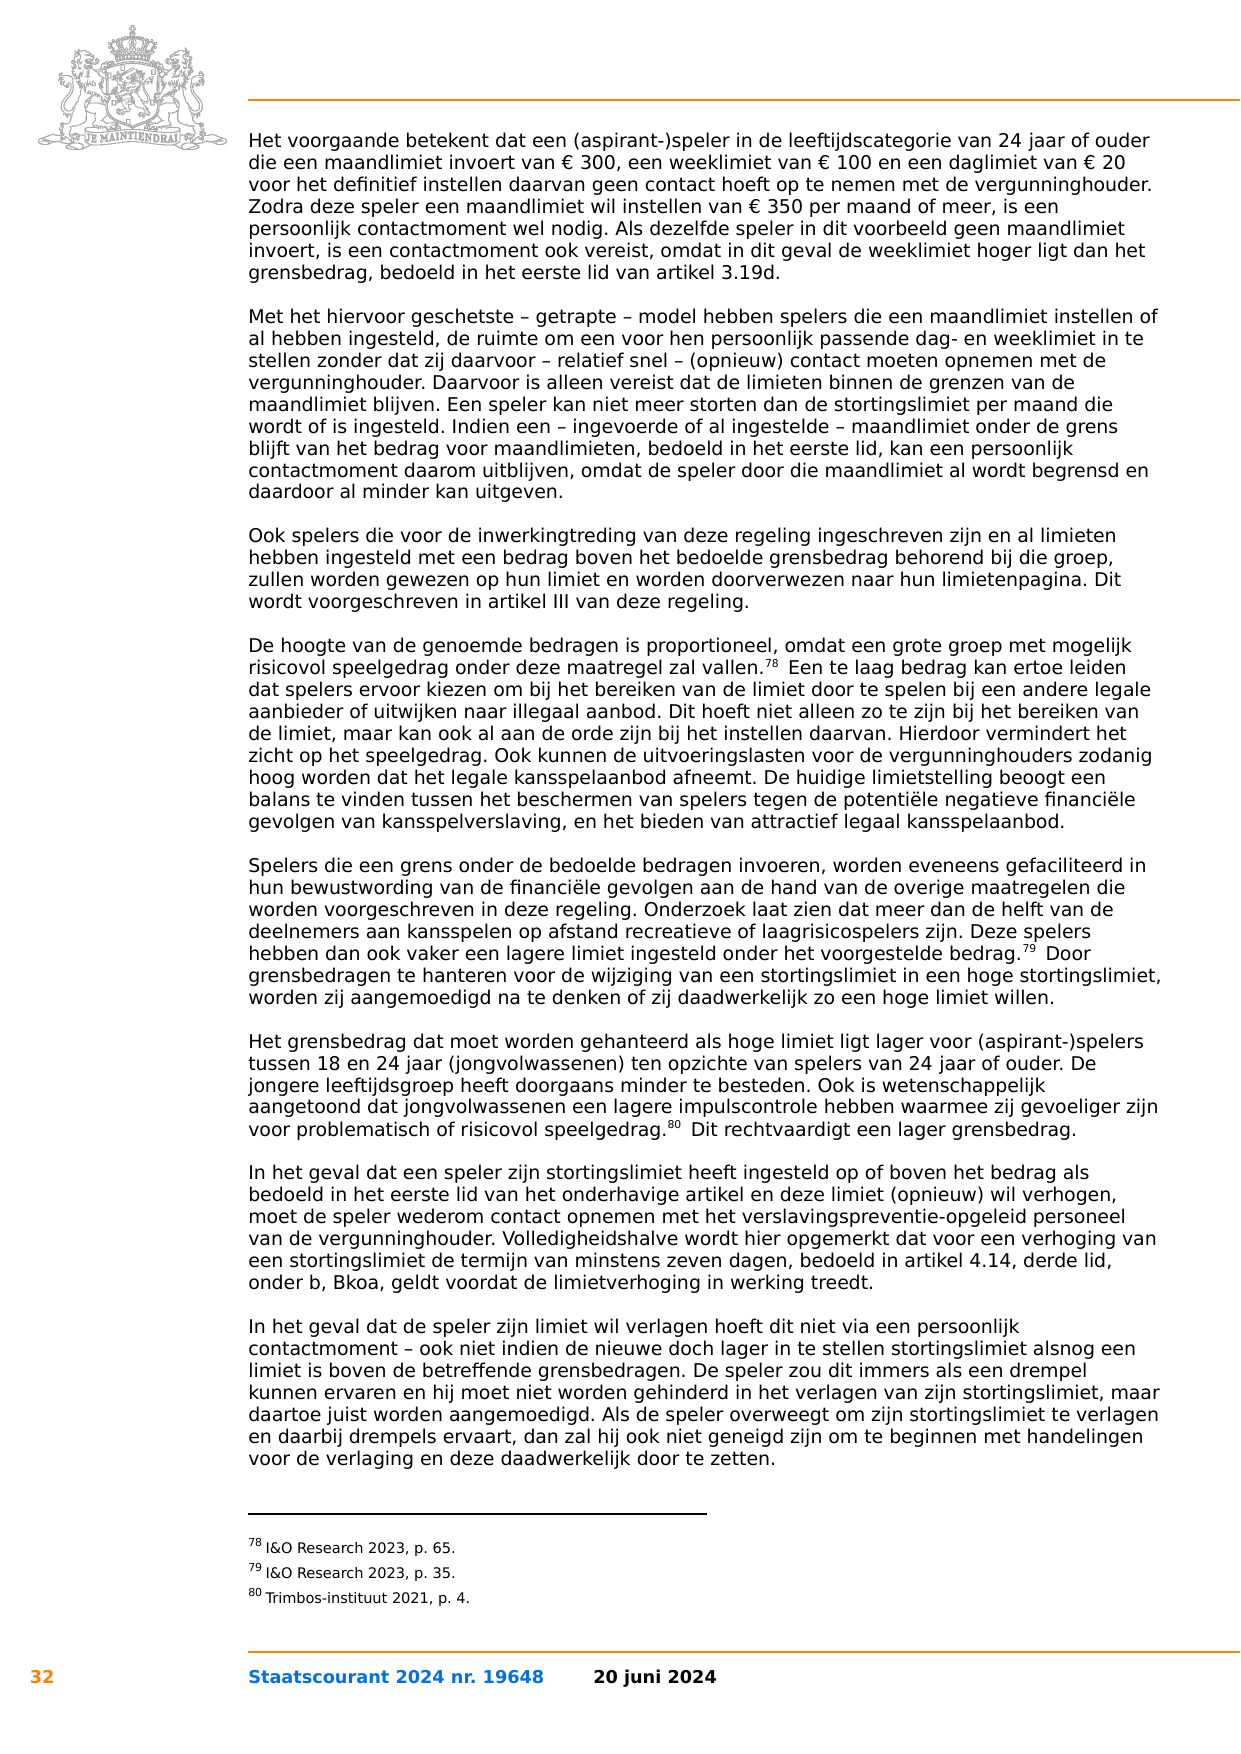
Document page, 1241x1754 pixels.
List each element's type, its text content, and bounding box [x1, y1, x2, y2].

text In het geval dat een speler zijn stortingslimiet heeft ingesteld op of boven het bedrag als bedoeld in het eerste lid van het onderhavige artikel en deze limiet (opnieuw) wil verhogen, moet de speler wederom contact opnemen met het verslavingspreventie-opgeleid personeel van de vergunninghouder. Volledigheidshalve wordt hier opgemerkt dat voor een verhoging van een stortingslimiet de termijn van minstens zeven dagen, bedoeld in artikel 4.14, derde lid, onder b, Bkoa, geldt voordat de limietverhoging in werking treedt. [248, 1162, 1163, 1294]
text Ook spelers die voor de inwerkingtreding van deze regeling ingeschreven zijn en al limieten hebben ingesteld met een bedrag boven het bedoelde grensbedrag behorend bij die groep, zullen worden gewezen op hun limiet en worden doorverwezen naar hun limietenpagina. Dit wordt voorgeschreven in artikel III van deze regeling. [248, 525, 1163, 613]
text De hoogte van de genoemde bedragen is proportioneel, omdat een grote groep met mogelijk risicovol speelgedrag onder deze maatregel zal vallen. Een te laag bedrag kan ertoe leiden dat spelers ervoor kiezen om bij het bereiken van de limiet door te spelen bij een andere legale aanbieder of uitwijken naar illegaal aanbod. Dit hoeft niet alleen zo te zijn bij het bereiken van de limiet, maar kan ook al aan de orde zijn bij het instellen daarvan. Hierdoor vermindert het zicht op het speelgedrag. Ook kunnen de uitvoeringslasten voor de vergunninghouders zodanig hoog worden dat het legale kansspelaanbod afneemt. De huidige limietstelling beoogt een balans te vinden tussen het beschermen van spelers tegen de potentiële negatieve financiële gevolgen van kansspelverslaving, en het bieden van attractief legaal kansspelaanbod. [248, 635, 1163, 833]
picture [38, 25, 227, 150]
text Spelers die een grens onder de bedoelde bedragen invoeren, worden eveneens gefaciliteerd in hun bewustwording van de financiële gevolgen aan de hand van de overige maatregelen die worden voorgeschreven in deze regeling. Onderzoek laat zien dat meer dan de helft van de deelnemers aan kansspelen op afstand recreatieve of laagrisicospelers zijn. Deze spelers hebben dan ook vaker een lagere limiet ingesteld onder het voorgestelde bedrag. Door grensbedragen te hanteren voor de wijziging van een stortingslimiet in een hoge stortingslimiet, worden zij aangemoedigd na te denken of zij daadwerkelijk zo een hoge limiet willen. [248, 855, 1163, 1009]
text I&O Research 2023, p. 65. [248, 1536, 1163, 1558]
text Het grensbedrag dat moet worden gehanteerd als hoge limiet ligt lager voor (aspirant-)spelers tussen 18 en 24 jaar (jongvolwassenen) ten opzichte van spelers van 24 jaar of ouder. De jongere leeftijdsgroep heeft doorgaans minder te besteden. Ook is wetenschappelijk aangetoond dat jongvolwassenen een lagere impulscontrole hebben waarmee zij gevoeliger zijn voor problematisch of risicovol speelgedrag. Dit rechtvaardigt een lager grensbedrag. [248, 1031, 1163, 1140]
text Met het hiervoor geschetste – getrapte – model hebben spelers die een maandlimiet instellen of al hebben ingesteld, de ruimte om een voor hen persoonlijk passende dag- en weeklimiet in te stellen zonder dat zij daarvoor – relatief snel – (opnieuw) contact moeten opnemen met de vergunninghouder. Daarvoor is alleen vereist dat de limieten binnen de grenzen van de maandlimiet blijven. Een speler kan niet meer storten dan de stortingslimiet per maand die wordt of is ingesteld. Indien een – ingevoerde of al ingestelde – maandlimiet onder de grens blijft van het bedrag voor maandlimieten, bedoeld in het eerste lid, kan een persoonlijk contactmoment daarom uitblijven, omdat de speler door die maandlimiet al wordt begrensd en daardoor al minder kan uitgeven. [248, 306, 1163, 503]
text In het geval dat de speler zijn limiet wil verlagen hoeft dit niet via een persoonlijk contactmoment – ook niet indien de nieuwe doch lager in te stellen stortingslimiet alsnog een limiet is boven de betreffende grensbedragen. De speler zou dit immers als een drempel kunnen ervaren en hij moet niet worden gehinderd in het verlagen van zijn stortingslimiet, maar daartoe juist worden aangemoedigd. Als de speler overweegt om zijn stortingslimiet te verlagen en daarbij drempels ervaart, dan zal hij ook niet geneigd zijn om te beginnen met handelingen voor de verlaging en deze daadwerkelijk door te zetten. [248, 1316, 1163, 1470]
text I&O Research 2023, p. 35. [248, 1561, 1163, 1583]
text Trimbos-instituut 2021, p. 4. [248, 1586, 1163, 1608]
text Het voorgaande betekent dat een (aspirant-)speler in de leeftijdscategorie van 24 jaar of ouder die een maandlimiet invoert van € 300, een weeklimiet van € 100 en een daglimiet van € 20 voor het definitief instellen daarvan geen contact hoeft op te nemen met de vergunninghouder. Zodra deze speler een maandlimiet wil instellen van € 350 per maand of meer, is een persoonlijk contactmoment wel nodig. Als dezelfde speler in dit voorbeeld geen maandlimiet invoert, is een contactmoment ook vereist, omdat in dit geval de weeklimiet hoger ligt dan het grensbedrag, bedoeld in het eerste lid van artikel 3.19d. [248, 130, 1163, 284]
